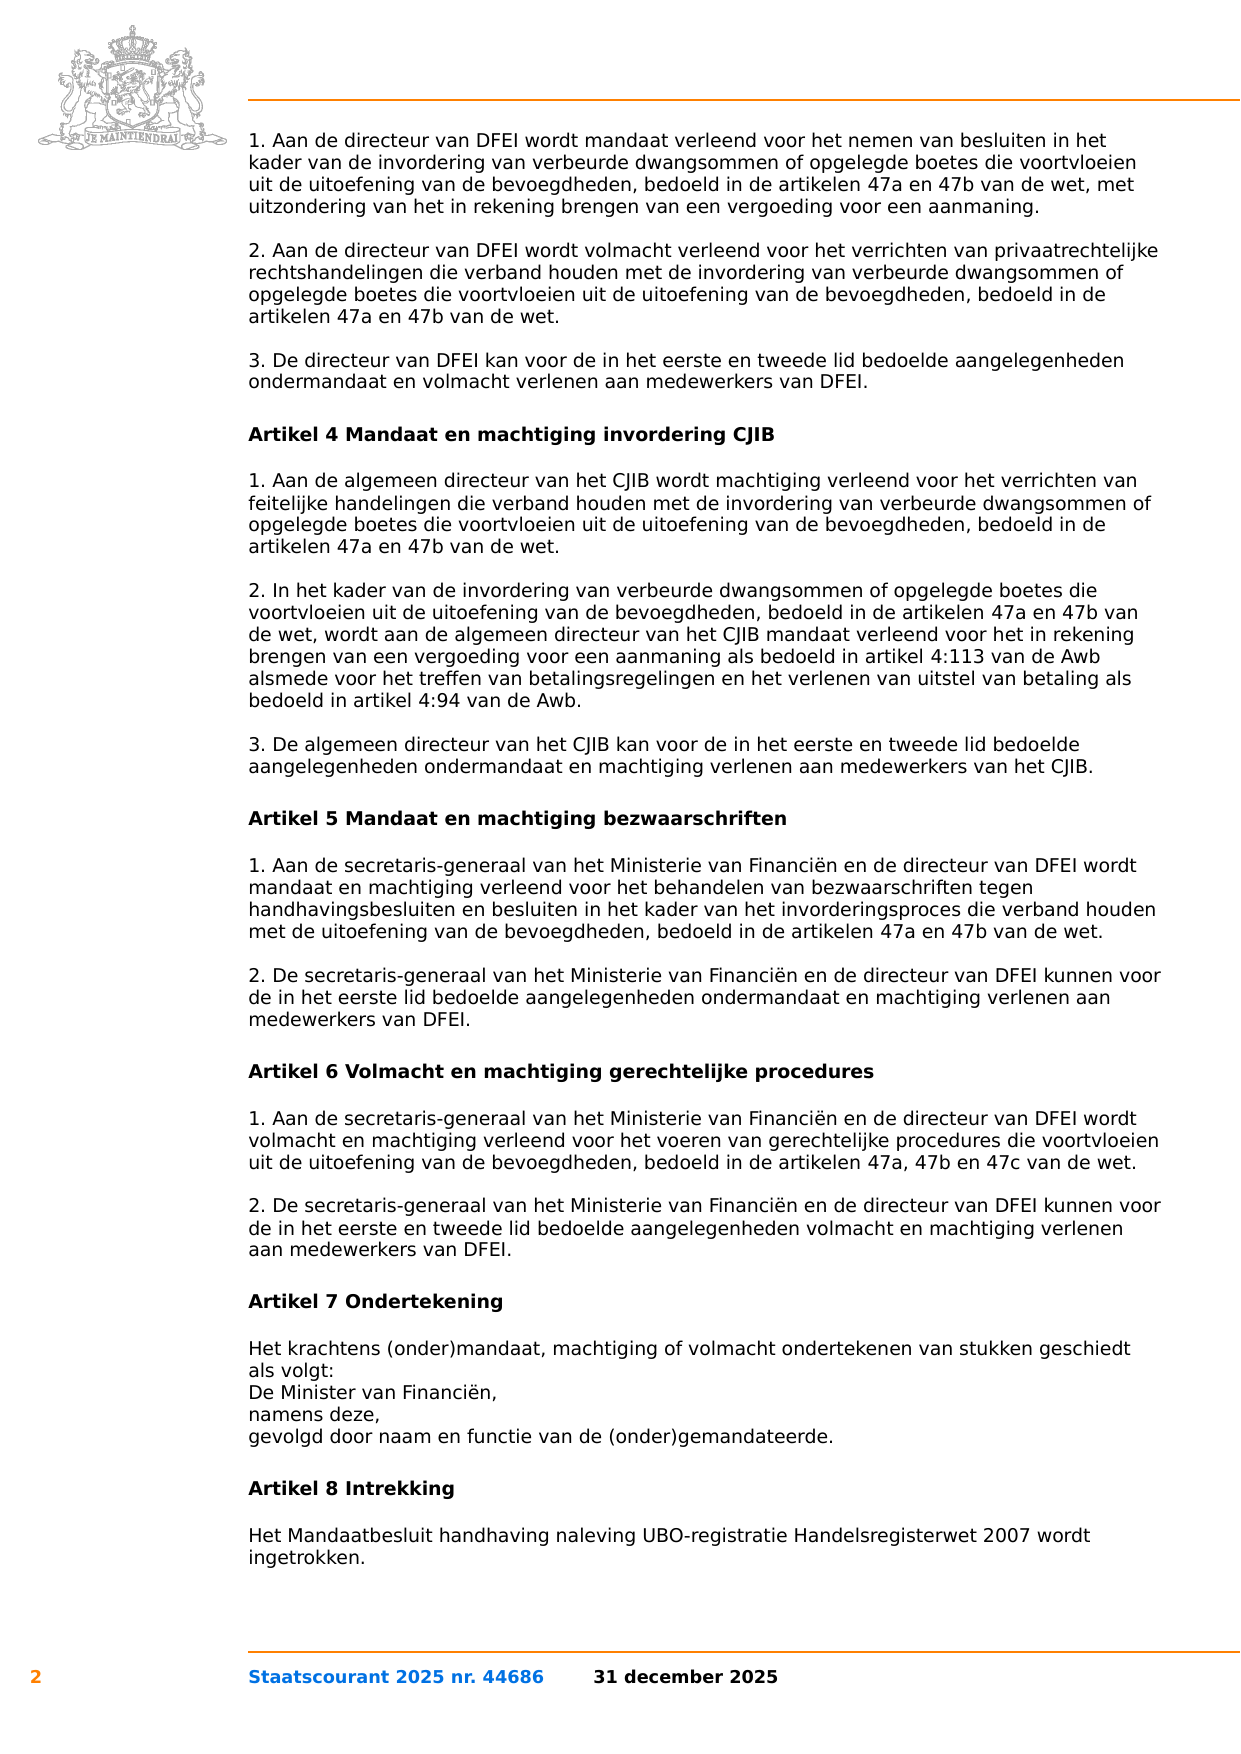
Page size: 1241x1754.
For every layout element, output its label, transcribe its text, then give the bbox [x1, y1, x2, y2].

subtitle Artikel 5 Mandaat en machtiging bezwaarschriften [248, 808, 1163, 830]
subtitle Artikel 7 Ondertekening [248, 1291, 1163, 1313]
subtitle Artikel 4 Mandaat en machtiging invordering CJIB [248, 423, 1163, 445]
text Het krachtens (onder)mandaat, machtiging of volmacht ondertekenen van stukken geschiedt als volgt: [248, 1338, 1163, 1382]
text 2. De secretaris-generaal van het Ministerie van Financiën en de directeur van DFEI kunnen voor de in het eerste en tweede lid bedoelde aangelegenheden volmacht en machtiging verlenen aan medewerkers van DFEI. [248, 1195, 1163, 1261]
text 1. Aan de secretaris-generaal van het Ministerie van Financiën en de directeur van DFEI wordt mandaat en machtiging verleend voor het behandelen van bezwaarschriften tegen handhavingsbesluiten en besluiten in het kader van het invorderingsproces die verband houden met de uitoefening van de bevoegdheden, bedoeld in de artikelen 47a en 47b van de wet. [248, 855, 1163, 943]
text 1. Aan de algemeen directeur van het CJIB wordt machtiging verleend voor het verrichten van feitelijke handelingen die verband houden met de invordering van verbeurde dwangsommen of opgelegde boetes die voortvloeien uit de uitoefening van de bevoegdheden, bedoeld in de artikelen 47a en 47b van de wet. [248, 470, 1163, 558]
text 1. Aan de secretaris-generaal van het Ministerie van Financiën en de directeur van DFEI wordt volmacht en machtiging verleend voor het voeren van gerechtelijke procedures die voortvloeien uit de uitoefening van de bevoegdheden, bedoeld in de artikelen 47a, 47b en 47c van de wet. [248, 1108, 1163, 1173]
text 3. De algemeen directeur van het CJIB kan voor de in het eerste en tweede lid bedoelde aangelegenheden ondermandaat en machtiging verlenen aan medewerkers van het CJIB. [248, 734, 1163, 778]
text 2. Aan de directeur van DFEI wordt volmacht verleend voor het verrichten van privaatrechtelijke rechtshandelingen die verband houden met de invordering van verbeurde dwangsommen of opgelegde boetes die voortvloeien uit de uitoefening van de bevoegdheden, bedoeld in de artikelen 47a en 47b van de wet. [248, 240, 1163, 328]
subtitle Artikel 6 Volmacht en machtiging gerechtelijke procedures [248, 1061, 1163, 1083]
subtitle Artikel 8 Intrekking [248, 1478, 1163, 1500]
text 3. De directeur van DFEI kan voor de in het eerste en tweede lid bedoelde aangelegenheden ondermandaat en volmacht verlenen aan medewerkers van DFEI. [248, 349, 1163, 393]
text De Minister van Financiën, [248, 1382, 1163, 1404]
text 2. De secretaris-generaal van het Ministerie van Financiën en de directeur van DFEI kunnen voor de in het eerste lid bedoelde aangelegenheden ondermandaat en machtiging verlenen aan medewerkers van DFEI. [248, 965, 1163, 1031]
text namens deze, [248, 1404, 1163, 1426]
text gevolgd door naam en functie van de (onder)gemandateerde. [248, 1426, 1163, 1448]
text 2. In het kader van de invordering van verbeurde dwangsommen of opgelegde boetes die voortvloeien uit de uitoefening van de bevoegdheden, bedoeld in de artikelen 47a en 47b van de wet, wordt aan de algemeen directeur van het CJIB mandaat verleend voor het in rekening brengen van een vergoeding voor een aanmaning als bedoeld in artikel 4:113 van de Awb alsmede voor het treffen van betalingsregelingen en het verlenen van uitstel van betaling als bedoeld in artikel 4:94 van de Awb. [248, 580, 1163, 712]
picture [38, 25, 227, 150]
text 1. Aan de directeur van DFEI wordt mandaat verleend voor het nemen van besluiten in het kader van de invordering van verbeurde dwangsommen of opgelegde boetes die voortvloeien uit de uitoefening van de bevoegdheden, bedoeld in de artikelen 47a en 47b van de wet, met uitzondering van het in rekening brengen van een vergoeding voor een aanmaning. [248, 130, 1163, 218]
text Het Mandaatbesluit handhaving naleving UBO-registratie Handelsregisterwet 2007 wordt ingetrokken. [248, 1525, 1163, 1569]
